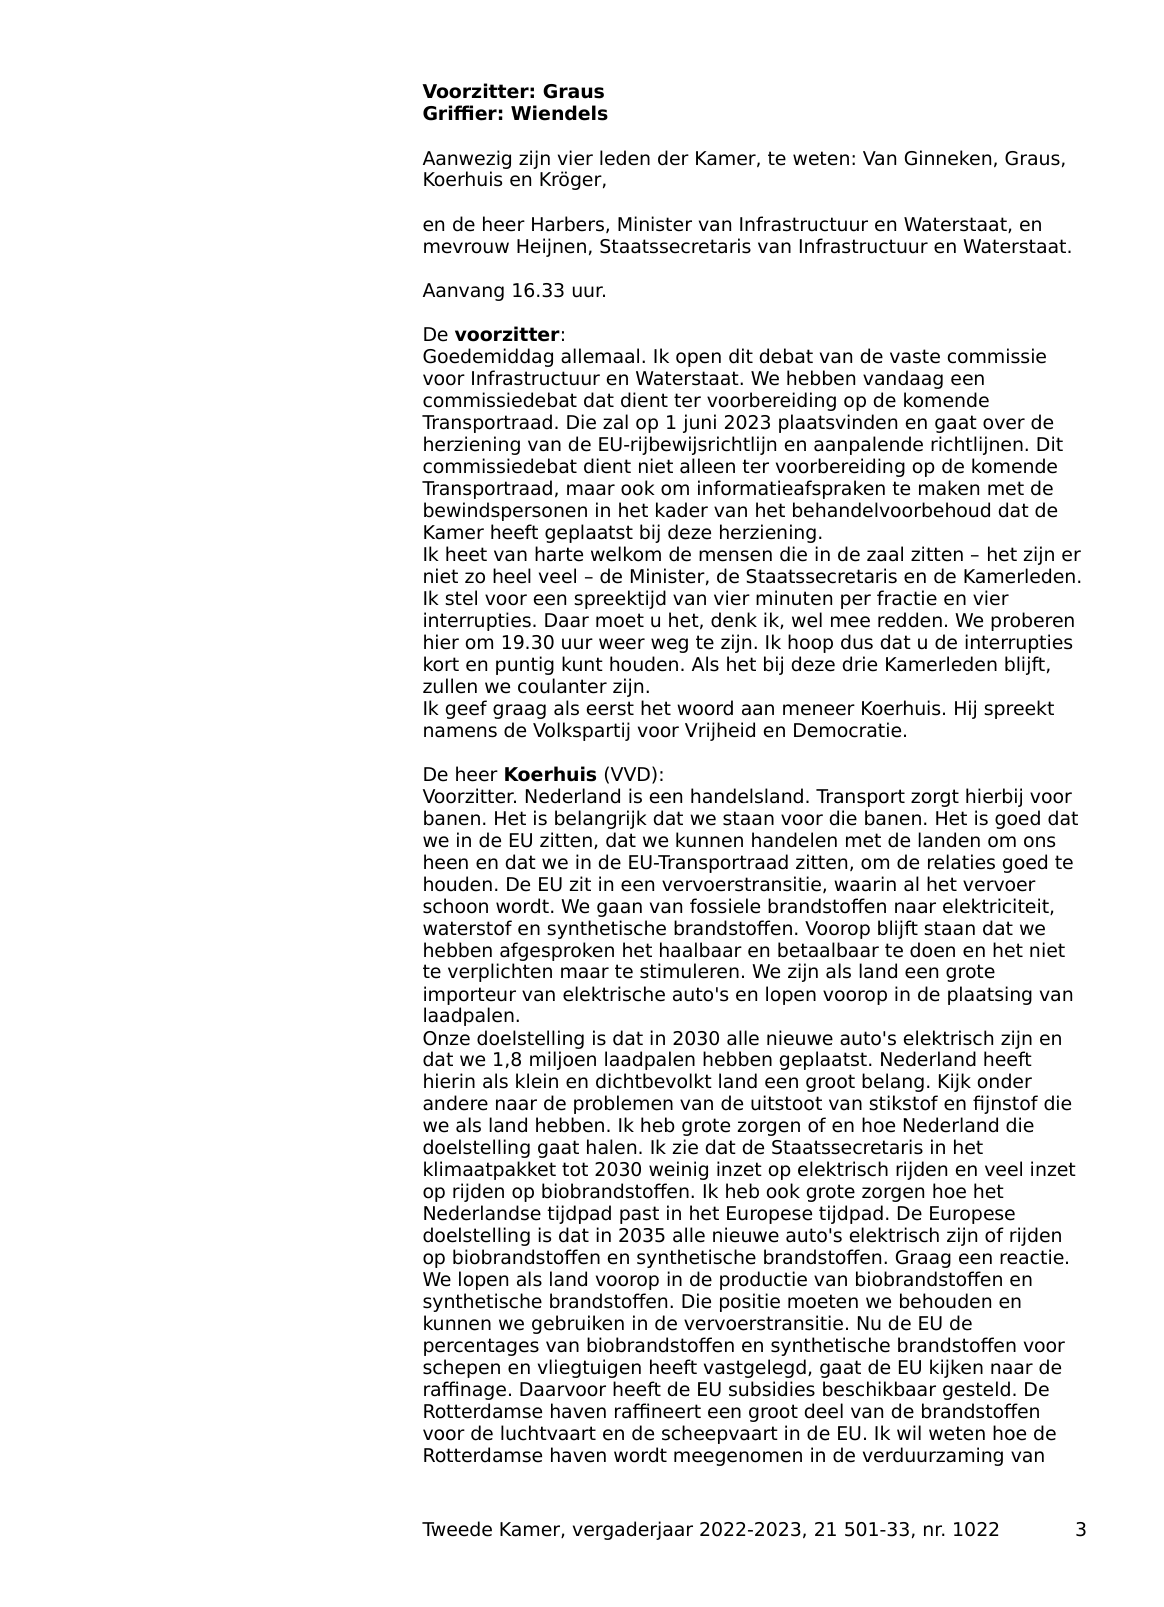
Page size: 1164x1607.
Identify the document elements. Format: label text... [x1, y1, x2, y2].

text Griffier: Wiendels [422, 103, 1087, 125]
text Ik geef graag als eerst het woord aan meneer Koerhuis. Hij spreekt namens de Volkspartij voor Vrijheid en Democratie. [422, 697, 1087, 741]
text We lopen als land voorop in de productie van biobrandstoffen en synthetische brandstoffen. Die positie moeten we behouden en kunnen we gebruiken in de vervoerstransitie. Nu de EU de percentages van biobrandstoffen en synthetische brandstoffen voor schepen en vliegtuigen heeft vastgelegd, gaat de EU kijken naar de raffinage. Daarvoor heeft de EU subsidies beschikbaar gesteld. De Rotterdamse haven raffineert een groot deel van de brandstoffen voor de luchtvaart en de scheepvaart in de EU. Ik wil weten hoe de Rotterdamse haven wordt meegenomen in de verduurzaming van [422, 1269, 1087, 1467]
text Aanvang 16.33 uur. [422, 280, 1087, 302]
text Aanwezig zijn vier leden der Kamer, te weten: Van Ginneken, Graus, Koerhuis en Kröger, [422, 147, 1087, 191]
text en de heer Harbers, Minister van Infrastructuur en Waterstaat, en mevrouw Heijnen, Staatssecretaris van Infrastructuur en Waterstaat. [422, 213, 1087, 257]
text Voorzitter. Nederland is een handelsland. Transport zorgt hierbij voor banen. Het is belangrijk dat we staan voor die banen. Het is goed dat we in de EU zitten, dat we kunnen handelen met de landen om ons heen en dat we in de EU-Transportraad zitten, om de relaties goed te houden. De EU zit in een vervoerstransitie, waarin al het vervoer schoon wordt. We gaan van fossiele brandstoffen naar elektriciteit, waterstof en synthetische brandstoffen. Voorop blijft staan dat we hebben afgesproken het haalbaar en betaalbaar te doen en het niet te verplichten maar te stimuleren. We zijn als land een grote importeur van elektrische auto's en lopen voorop in de plaatsing van laadpalen. [422, 786, 1087, 1027]
text Onze doelstelling is dat in 2030 alle nieuwe auto's elektrisch zijn en dat we 1,8 miljoen laadpalen hebben geplaatst. Nederland heeft hierin als klein en dichtbevolkt land een groot belang. Kijk onder andere naar de problemen van de uitstoot van stikstof en fijnstof die we als land hebben. Ik heb grote zorgen of en hoe Nederland die doelstelling gaat halen. Ik zie dat de Staatssecretaris in het klimaatpakket tot 2030 weinig inzet op elektrisch rijden en veel inzet op rijden op biobrandstoffen. Ik heb ook grote zorgen hoe het Nederlandse tijdpad past in het Europese tijdpad. De Europese doelstelling is dat in 2035 alle nieuwe auto's elektrisch zijn of rijden op biobrandstoffen en synthetische brandstoffen. Graag een reactie. [422, 1027, 1087, 1269]
text Ik heet van harte welkom de mensen die in de zaal zitten – het zijn er niet zo heel veel – de Minister, de Staatssecretaris en de Kamerleden. Ik stel voor een spreektijd van vier minuten per fractie en vier interrupties. Daar moet u het, denk ik, wel mee redden. We proberen hier om 19.30 uur weer weg te zijn. Ik hoop dus dat u de interrupties kort en puntig kunt houden. Als het bij deze drie Kamerleden blijft, zullen we coulanter zijn. [422, 544, 1087, 697]
text Voorzitter: Graus [422, 81, 1087, 103]
text De heer Koerhuis (VVD): [422, 764, 1087, 786]
text De voorzitter: [422, 324, 1087, 346]
text Goedemiddag allemaal. Ik open dit debat van de vaste commissie voor Infrastructuur en Waterstaat. We hebben vandaag een commissiedebat dat dient ter voorbereiding op de komende Transportraad. Die zal op 1 juni 2023 plaatsvinden en gaat over de herziening van de EU-rijbewijsrichtlijn en aanpalende richtlijnen. Dit commissiedebat dient niet alleen ter voorbereiding op de komende Transportraad, maar ook om informatieafspraken te maken met de bewindspersonen in het kader van het behandelvoorbehoud dat de Kamer heeft geplaatst bij deze herziening. [422, 346, 1087, 544]
